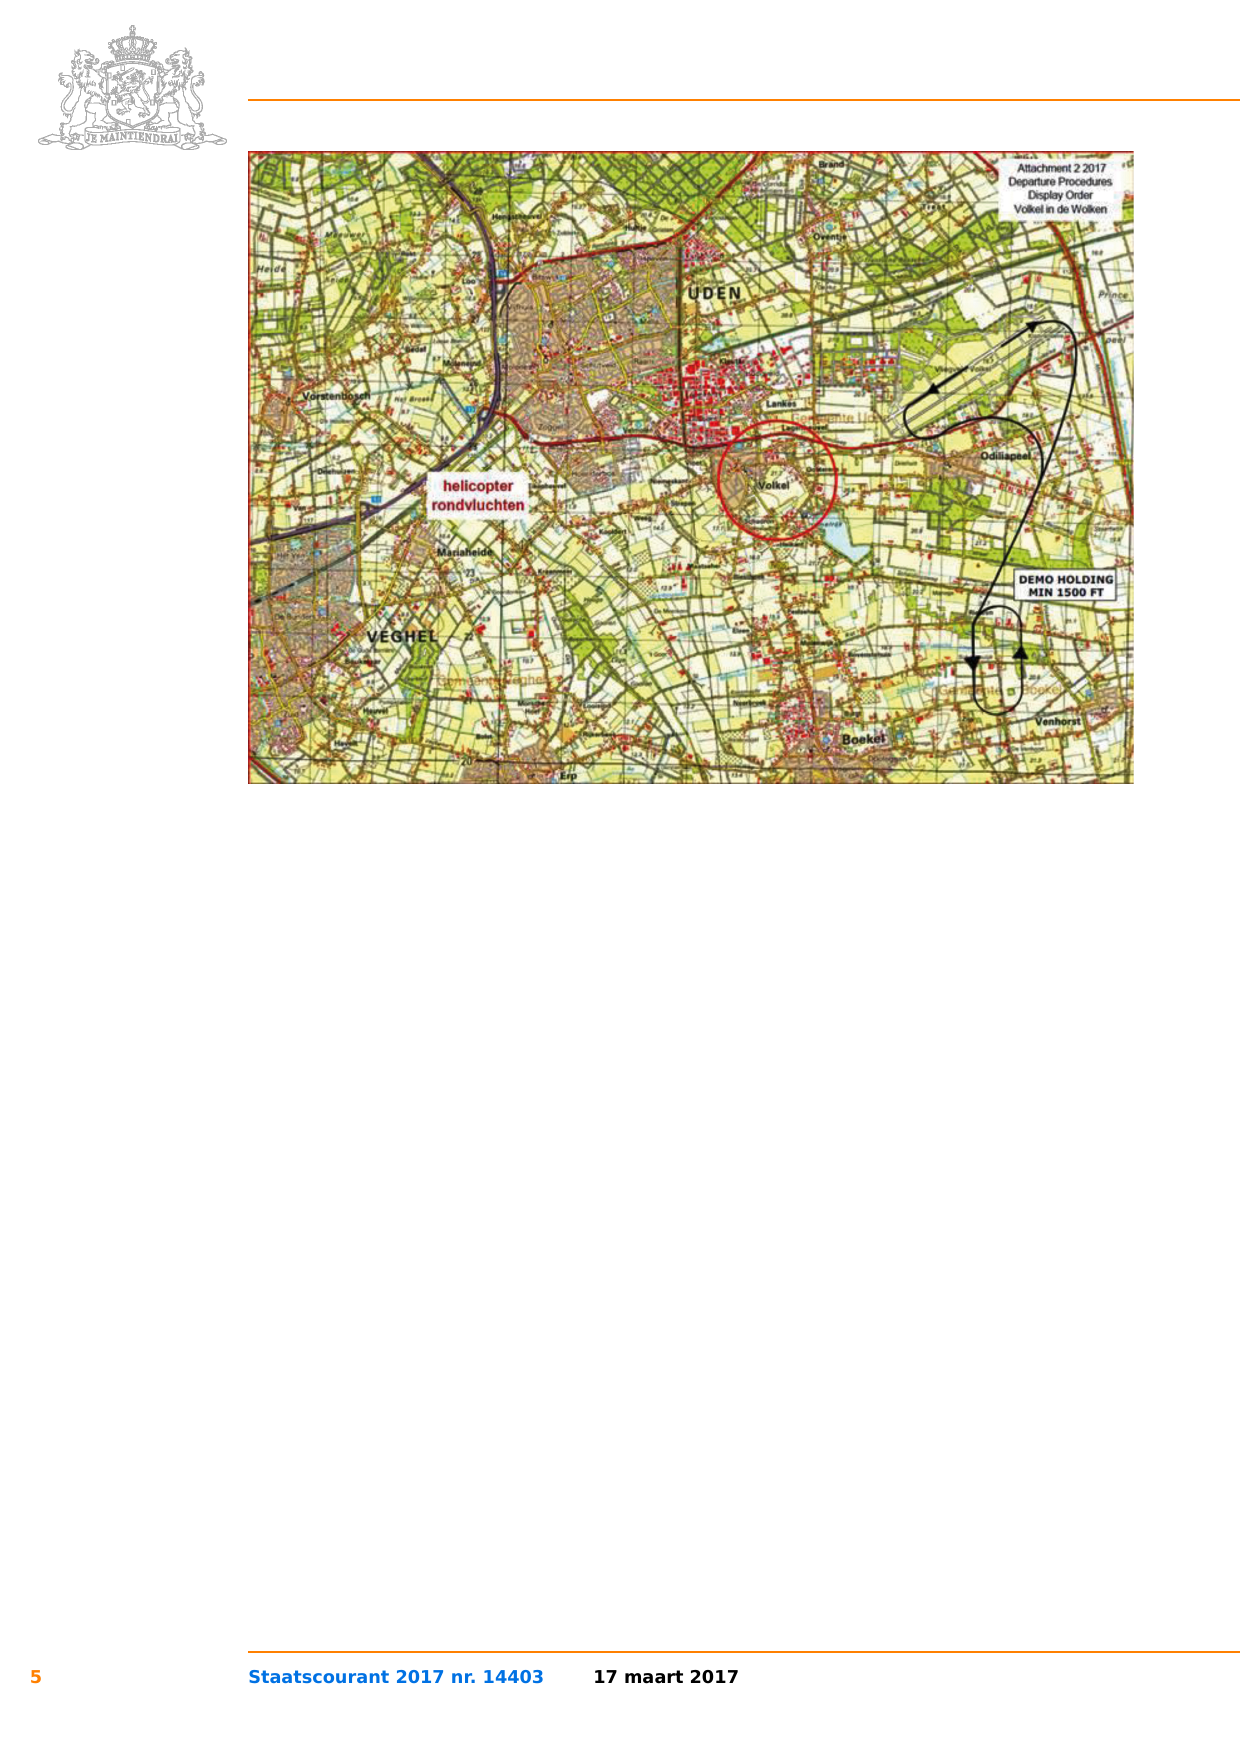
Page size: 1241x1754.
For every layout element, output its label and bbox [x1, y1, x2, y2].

picture [248, 151, 1134, 784]
picture [38, 25, 227, 150]
